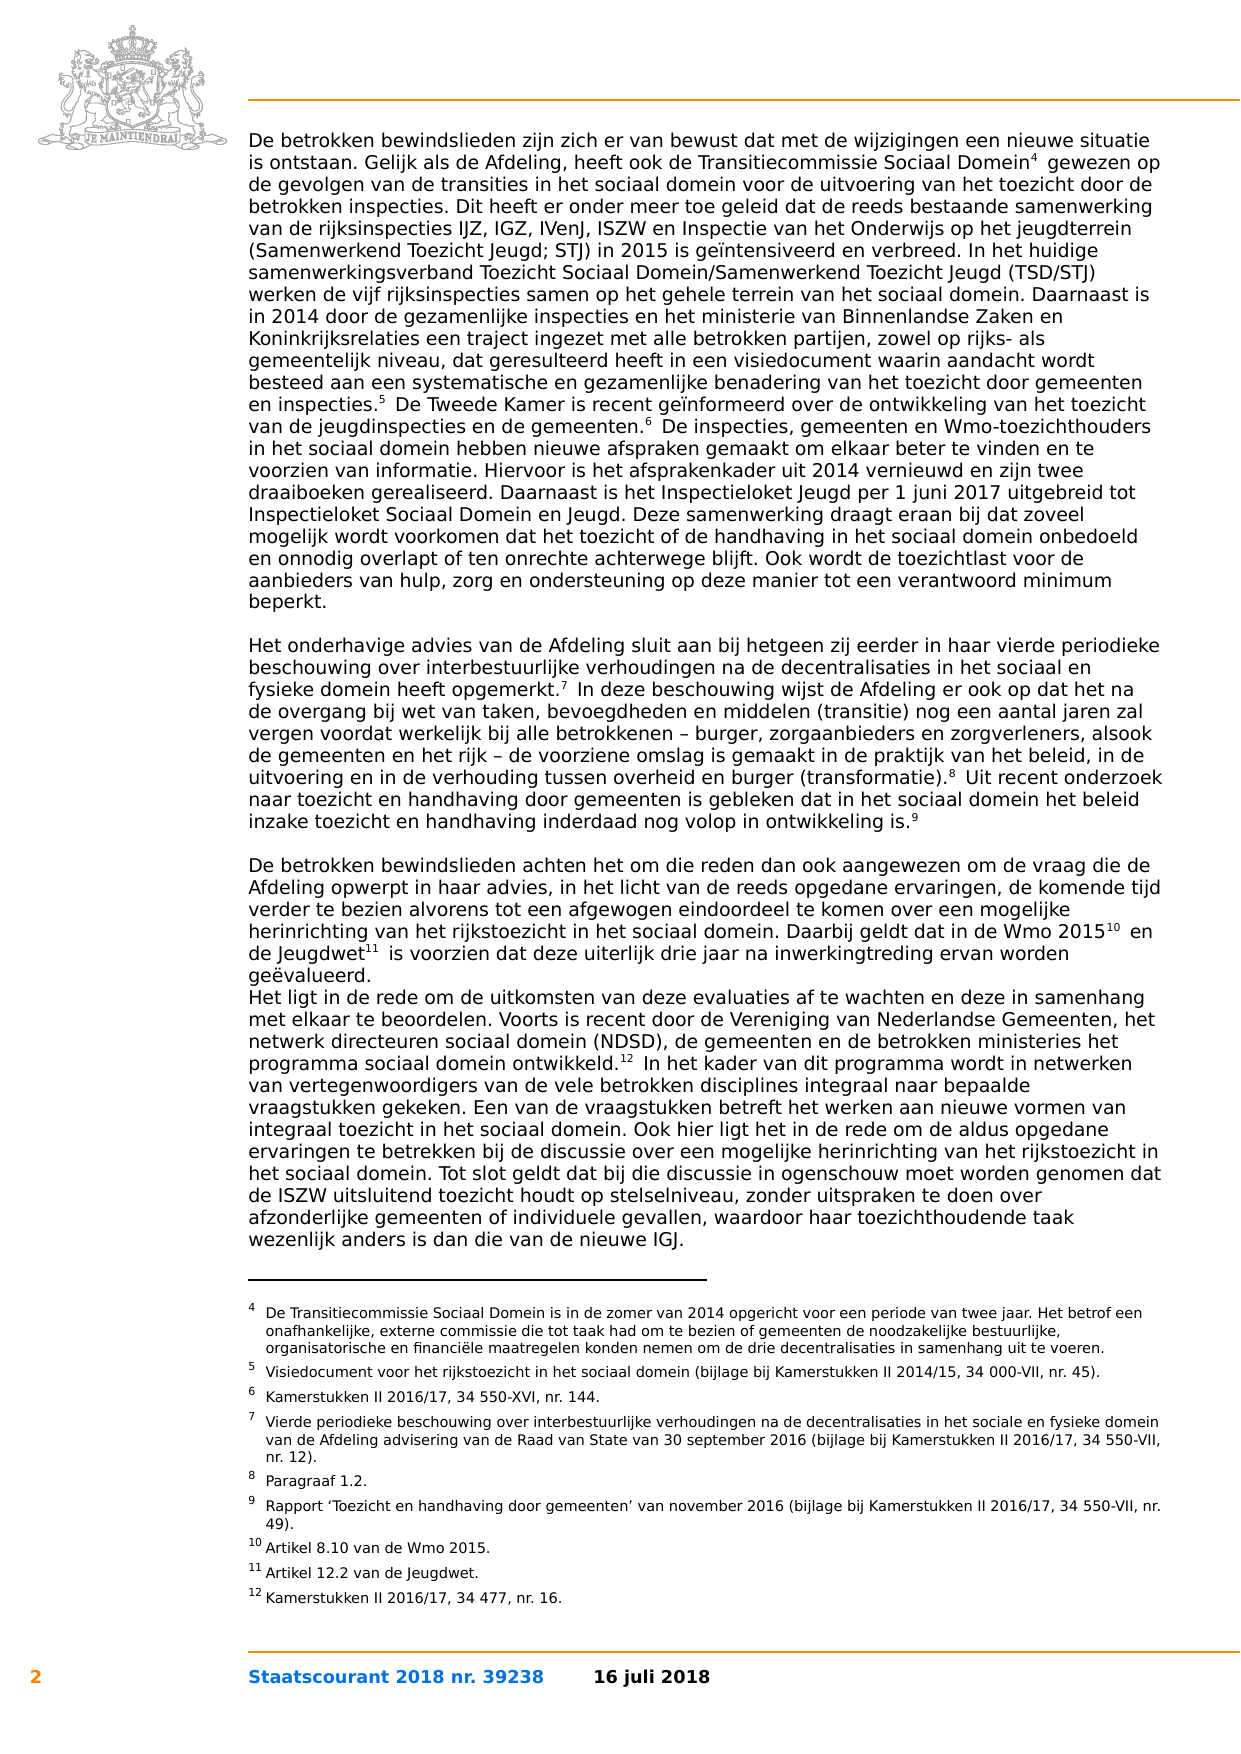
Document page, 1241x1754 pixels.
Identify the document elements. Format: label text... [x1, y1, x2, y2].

text De betrokken bewindslieden achten het om die reden dan ook aangewezen om de vraag die de Afdeling opwerpt in haar advies, in het licht van de reeds opgedane ervaringen, de komende tijd verder te bezien alvorens tot een afgewogen eindoordeel te komen over een mogelijke herinrichting van het rijkstoezicht in het sociaal domein. Daarbij geldt dat in de Wmo 2015 en de Jeugdwet is voorzien dat deze uiterlijk drie jaar na inwerkingtreding ervan worden geëvalueerd. [248, 855, 1163, 987]
text De betrokken bewindslieden zijn zich er van bewust dat met de wijzigingen een nieuwe situatie is ontstaan. Gelijk als de Afdeling, heeft ook de Transitiecommissie Sociaal Domein gewezen op de gevolgen van de transities in het sociaal domein voor de uitvoering van het toezicht door de betrokken inspecties. Dit heeft er onder meer toe geleid dat de reeds bestaande samenwerking van de rijksinspecties IJZ, IGZ, IVenJ, ISZW en Inspectie van het Onderwijs op het jeugdterrein (Samenwerkend Toezicht Jeugd; STJ) in 2015 is geïntensiveerd en verbreed. In het huidige samenwerkingsverband Toezicht Sociaal Domein/Samenwerkend Toezicht Jeugd (TSD/STJ) werken de vijf rijksinspecties samen op het gehele terrein van het sociaal domein. Daarnaast is in 2014 door de gezamenlijke inspecties en het ministerie van Binnenlandse Zaken en Koninkrijksrelaties een traject ingezet met alle betrokken partijen, zowel op rijks- als gemeentelijk niveau, dat geresulteerd heeft in een visiedocument waarin aandacht wordt besteed aan een systematische en gezamenlijke benadering van het toezicht door gemeenten en inspecties. De Tweede Kamer is recent geïnformeerd over de ontwikkeling van het toezicht van de jeugdinspecties en de gemeenten. De inspecties, gemeenten en Wmo-toezichthouders in het sociaal domein hebben nieuwe afspraken gemaakt om elkaar beter te vinden en te voorzien van informatie. Hiervoor is het afsprakenkader uit 2014 vernieuwd en zijn twee draaiboeken gerealiseerd. Daarnaast is het Inspectieloket Jeugd per 1 juni 2017 uitgebreid tot Inspectieloket Sociaal Domein en Jeugd. Deze samenwerking draagt eraan bij dat zoveel mogelijk wordt voorkomen dat het toezicht of de handhaving in het sociaal domein onbedoeld en onnodig overlapt of ten onrechte achterwege blijft. Ook wordt de toezichtlast voor de aanbieders van hulp, zorg en ondersteuning op deze manier tot een verantwoord minimum beperkt. [248, 130, 1163, 613]
text De Transitiecommissie Sociaal Domein is in de zomer van 2014 opgericht voor een periode van twee jaar. Het betrof een onafhankelijke, externe commissie die tot taak had om te bezien of gemeenten de noodzakelijke bestuurlijke, organisatorische en financiële maatregelen konden nemen om de drie decentralisaties in samenhang uit te voeren. [248, 1301, 1163, 1357]
text Kamerstukken II 2016/17, 34 550-XVI, nr. 144. [248, 1385, 1163, 1407]
text Rapport ‘Toezicht en handhaving door gemeenten’ van november 2016 (bijlage bij Kamerstukken II 2016/17, 34 550-VII, nr. 49). [248, 1494, 1163, 1533]
text Vierde periodieke beschouwing over interbestuurlijke verhoudingen na de decentralisaties in het sociale en fysieke domein van de Afdeling advisering van de Raad van State van 30 september 2016 (bijlage bij Kamerstukken II 2016/17, 34 550-VII, nr. 12). [248, 1410, 1163, 1466]
text Visiedocument voor het rijkstoezicht in het sociaal domein (bijlage bij Kamerstukken II 2014/15, 34 000-VII, nr. 45). [248, 1360, 1163, 1382]
text Artikel 12.2 van de Jeugdwet. [248, 1561, 1163, 1583]
text Het ligt in de rede om de uitkomsten van deze evaluaties af te wachten en deze in samenhang met elkaar te beoordelen. Voorts is recent door de Vereniging van Nederlandse Gemeenten, het netwerk directeuren sociaal domein (NDSD), de gemeenten en de betrokken ministeries het programma sociaal domein ontwikkeld. In het kader van dit programma wordt in netwerken van vertegenwoordigers van de vele betrokken disciplines integraal naar bepaalde vraagstukken gekeken. Een van de vraagstukken betreft het werken aan nieuwe vormen van integraal toezicht in het sociaal domein. Ook hier ligt het in de rede om de aldus opgedane ervaringen te betrekken bij de discussie over een mogelijke herinrichting van het rijkstoezicht in het sociaal domein. Tot slot geldt dat bij die discussie in ogenschouw moet worden genomen dat de ISZW uitsluitend toezicht houdt op stelselniveau, zonder uitspraken te doen over afzonderlijke gemeenten of individuele gevallen, waardoor haar toezichthoudende taak wezenlijk anders is dan die van de nieuwe IGJ. [248, 987, 1163, 1251]
text Kamerstukken II 2016/17, 34 477, nr. 16. [248, 1586, 1163, 1608]
text Artikel 8.10 van de Wmo 2015. [248, 1536, 1163, 1558]
text Het onderhavige advies van de Afdeling sluit aan bij hetgeen zij eerder in haar vierde periodieke beschouwing over interbestuurlijke verhoudingen na de decentralisaties in het sociaal en fysieke domein heeft opgemerkt. In deze beschouwing wijst de Afdeling er ook op dat het na de overgang bij wet van taken, bevoegdheden en middelen (transitie) nog een aantal jaren zal vergen voordat werkelijk bij alle betrokkenen – burger, zorgaanbieders en zorgverleners, alsook de gemeenten en het rijk – de voorziene omslag is gemaakt in de praktijk van het beleid, in de uitvoering en in de verhouding tussen overheid en burger (transformatie). Uit recent onderzoek naar toezicht en handhaving door gemeenten is gebleken dat in het sociaal domein het beleid inzake toezicht en handhaving inderdaad nog volop in ontwikkeling is. [248, 635, 1163, 833]
picture [38, 25, 227, 150]
text Paragraaf 1.2. [248, 1469, 1163, 1491]
